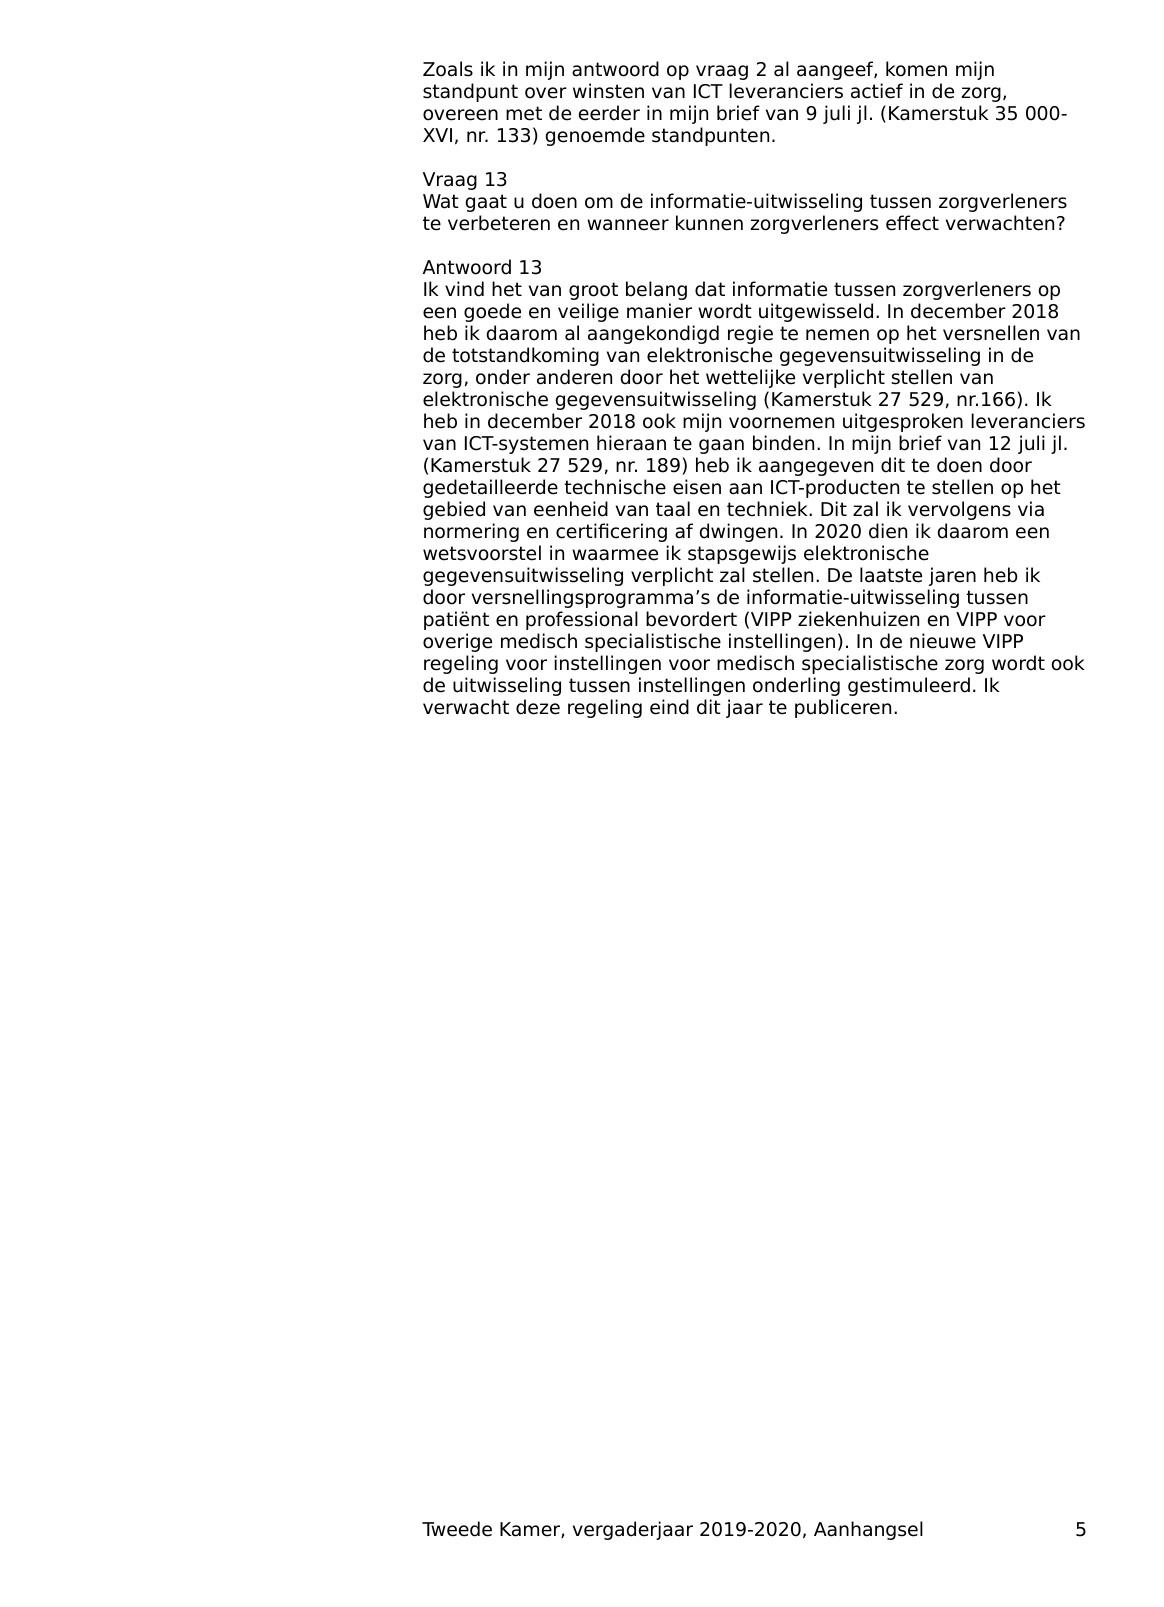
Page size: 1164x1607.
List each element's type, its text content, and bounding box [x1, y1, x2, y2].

text Antwoord 13 [422, 257, 1087, 279]
text Wat gaat u doen om de informatie-uitwisseling tussen zorgverleners te verbeteren en wanneer kunnen zorgverleners effect verwachten? [422, 191, 1087, 235]
text Vraag 13 [422, 169, 1087, 191]
text Zoals ik in mijn antwoord op vraag 2 al aangeef, komen mijn standpunt over winsten van ICT leveranciers actief in de zorg, overeen met de eerder in mijn brief van 9 juli jl. (Kamerstuk 35 000-XVI, nr. 133) genoemde standpunten. [422, 59, 1087, 147]
text Ik vind het van groot belang dat informatie tussen zorgverleners op een goede en veilige manier wordt uitgewisseld. In december 2018 heb ik daarom al aangekondigd regie te nemen op het versnellen van de totstandkoming van elektronische gegevensuitwisseling in de zorg, onder anderen door het wettelijke verplicht stellen van elektronische gegevensuitwisseling (Kamerstuk 27 529, nr.166). Ik heb in december 2018 ook mijn voornemen uitgesproken leveranciers van ICT-systemen hieraan te gaan binden. In mijn brief van 12 juli jl. (Kamerstuk 27 529, nr. 189) heb ik aangegeven dit te doen door gedetailleerde technische eisen aan ICT-producten te stellen op het gebied van eenheid van taal en techniek. Dit zal ik vervolgens via normering en certificering af dwingen. In 2020 dien ik daarom een wetsvoorstel in waarmee ik stapsgewijs elektronische gegevensuitwisseling verplicht zal stellen. De laatste jaren heb ik door versnellingsprogramma’s de informatie-uitwisseling tussen patiënt en professional bevordert (VIPP ziekenhuizen en VIPP voor overige medisch specialistische instellingen). In de nieuwe VIPP regeling voor instellingen voor medisch specialistische zorg wordt ook de uitwisseling tussen instellingen onderling gestimuleerd. Ik verwacht deze regeling eind dit jaar te publiceren. [422, 279, 1087, 719]
